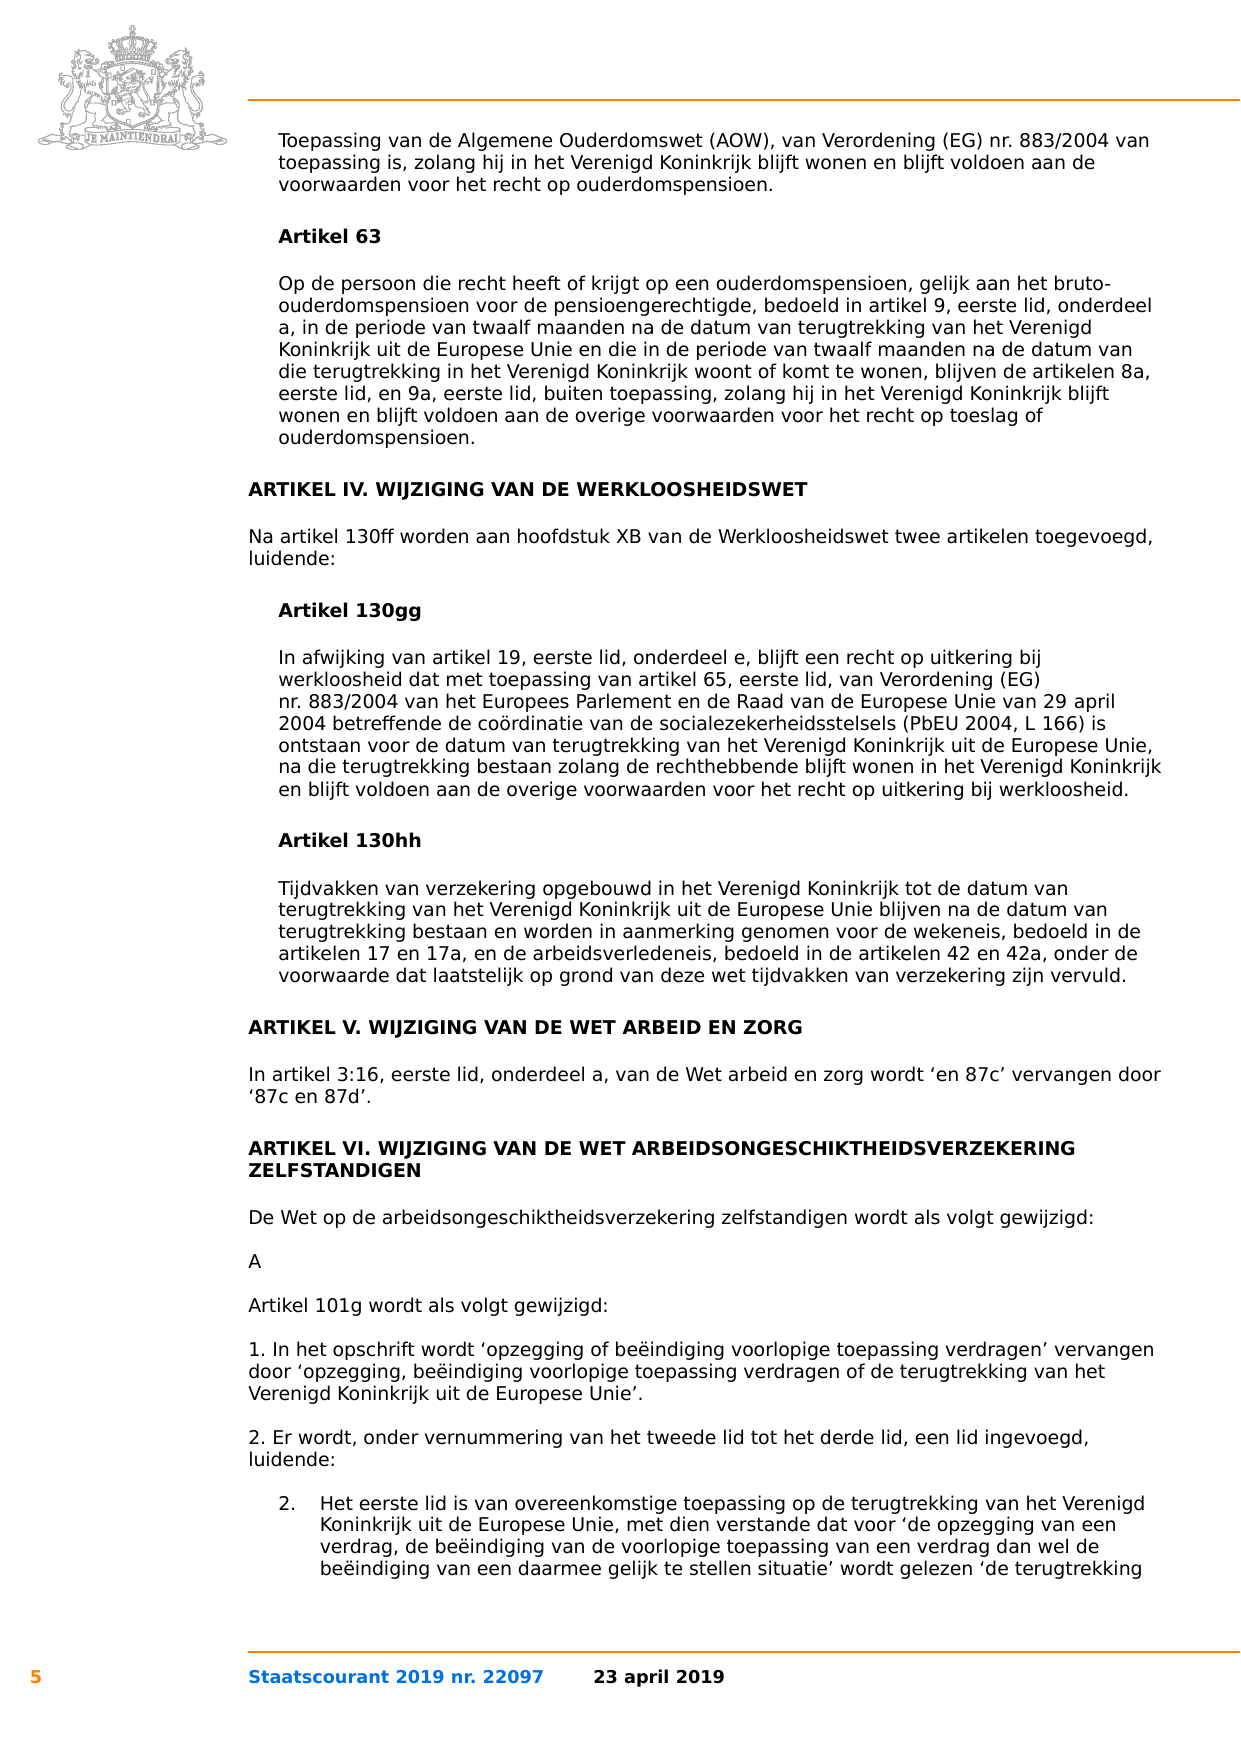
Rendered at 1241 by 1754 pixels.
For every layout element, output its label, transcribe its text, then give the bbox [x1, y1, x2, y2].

subtitle Artikel 63 [278, 226, 1163, 248]
text Artikel 101g wordt als volgt gewijzigd: [248, 1295, 1163, 1317]
picture [38, 25, 227, 150]
subtitle ARTIKEL IV. WIJZIGING VAN DE WERKLOOSHEIDSWET [248, 479, 1163, 501]
subtitle ARTIKEL VI. WIJZIGING VAN DE WET ARBEIDSONGESCHIKTHEIDSVERZEKERING ZELFSTANDIGEN [248, 1138, 1163, 1182]
text De Wet op de arbeidsongeschiktheidsverzekering zelfstandigen wordt als volgt gewijzigd: [248, 1207, 1163, 1229]
subtitle ARTIKEL V. WIJZIGING VAN DE WET ARBEID EN ZORG [248, 1017, 1163, 1039]
text 1. In het opschrift wordt ‘opzegging of beëindiging voorlopige toepassing verdragen’ vervangen door ‘opzegging, beëindiging voorlopige toepassing verdragen of de terugtrekking van het Verenigd Koninkrijk uit de Europese Unie’. [248, 1339, 1163, 1405]
text Tijdvakken van verzekering opgebouwd in het Verenigd Koninkrijk tot de datum van terugtrekking van het Verenigd Koninkrijk uit de Europese Unie blijven na de datum van terugtrekking bestaan en worden in aanmerking genomen voor de wekeneis, bedoeld in de artikelen 17 en 17a, en de arbeidsverledeneis, bedoeld in de artikelen 42 en 42a, onder de voorwaarde dat laatstelijk op grond van deze wet tijdvakken van verzekering zijn vervuld. [278, 877, 1163, 987]
subtitle Artikel 130gg [278, 599, 1163, 622]
text 2. Het eerste lid is van overeenkomstige toepassing op de terugtrekking van het Verenigd Koninkrijk uit de Europese Unie, met dien verstande dat voor ‘de opzegging van een verdrag, de beëindiging van de voorlopige toepassing van een verdrag dan wel de beëindiging van een daarmee gelijk te stellen situatie’ wordt gelezen ‘de terugtrekking [278, 1492, 1163, 1580]
text A [248, 1251, 1163, 1273]
text 2. Er wordt, onder vernummering van het tweede lid tot het derde lid, een lid ingevoegd, luidende: [248, 1427, 1163, 1471]
text Toepassing van de Algemene Ouderdomswet (AOW), van Verordening (EG) nr. 883/2004 van toepassing is, zolang hij in het Verenigd Koninkrijk blijft wonen en blijft voldoen aan de voorwaarden voor het recht op ouderdomspensioen. [278, 130, 1163, 196]
text Op de persoon die recht heeft of krijgt op een ouderdomspensioen, gelijk aan het bruto-ouderdomspensioen voor de pensioengerechtigde, bedoeld in artikel 9, eerste lid, onderdeel a, in de periode van twaalf maanden na de datum van terugtrekking van het Verenigd Koninkrijk uit de Europese Unie en die in de periode van twaalf maanden na de datum van die terugtrekking in het Verenigd Koninkrijk woont of komt te wonen, blijven de artikelen 8a, eerste lid, en 9a, eerste lid, buiten toepassing, zolang hij in het Verenigd Koninkrijk blijft wonen en blijft voldoen aan de overige voorwaarden voor het recht op toeslag of ouderdomspensioen. [278, 273, 1163, 449]
text In artikel 3:16, eerste lid, onderdeel a, van de Wet arbeid en zorg wordt ‘en 87c’ vervangen door ‘87c en 87d’. [248, 1064, 1163, 1108]
subtitle Artikel 130hh [278, 830, 1163, 852]
text Na artikel 130ff worden aan hoofdstuk XB van de Werkloosheidswet twee artikelen toegevoegd, luidende: [248, 526, 1163, 569]
text In afwijking van artikel 19, eerste lid, onderdeel e, blijft een recht op uitkering bij werkloosheid dat met toepassing van artikel 65, eerste lid, van Verordening (EG) nr. 883/2004 van het Europees Parlement en de Raad van de Europese Unie van 29 april 2004 betreffende de coördinatie van de socialezekerheidsstelsels (PbEU 2004, L 166) is ontstaan voor de datum van terugtrekking van het Verenigd Koninkrijk uit de Europese Unie, na die terugtrekking bestaan zolang de rechthebbende blijft wonen in het Verenigd Koninkrijk en blijft voldoen aan de overige voorwaarden voor het recht op uitkering bij werkloosheid. [278, 647, 1163, 800]
